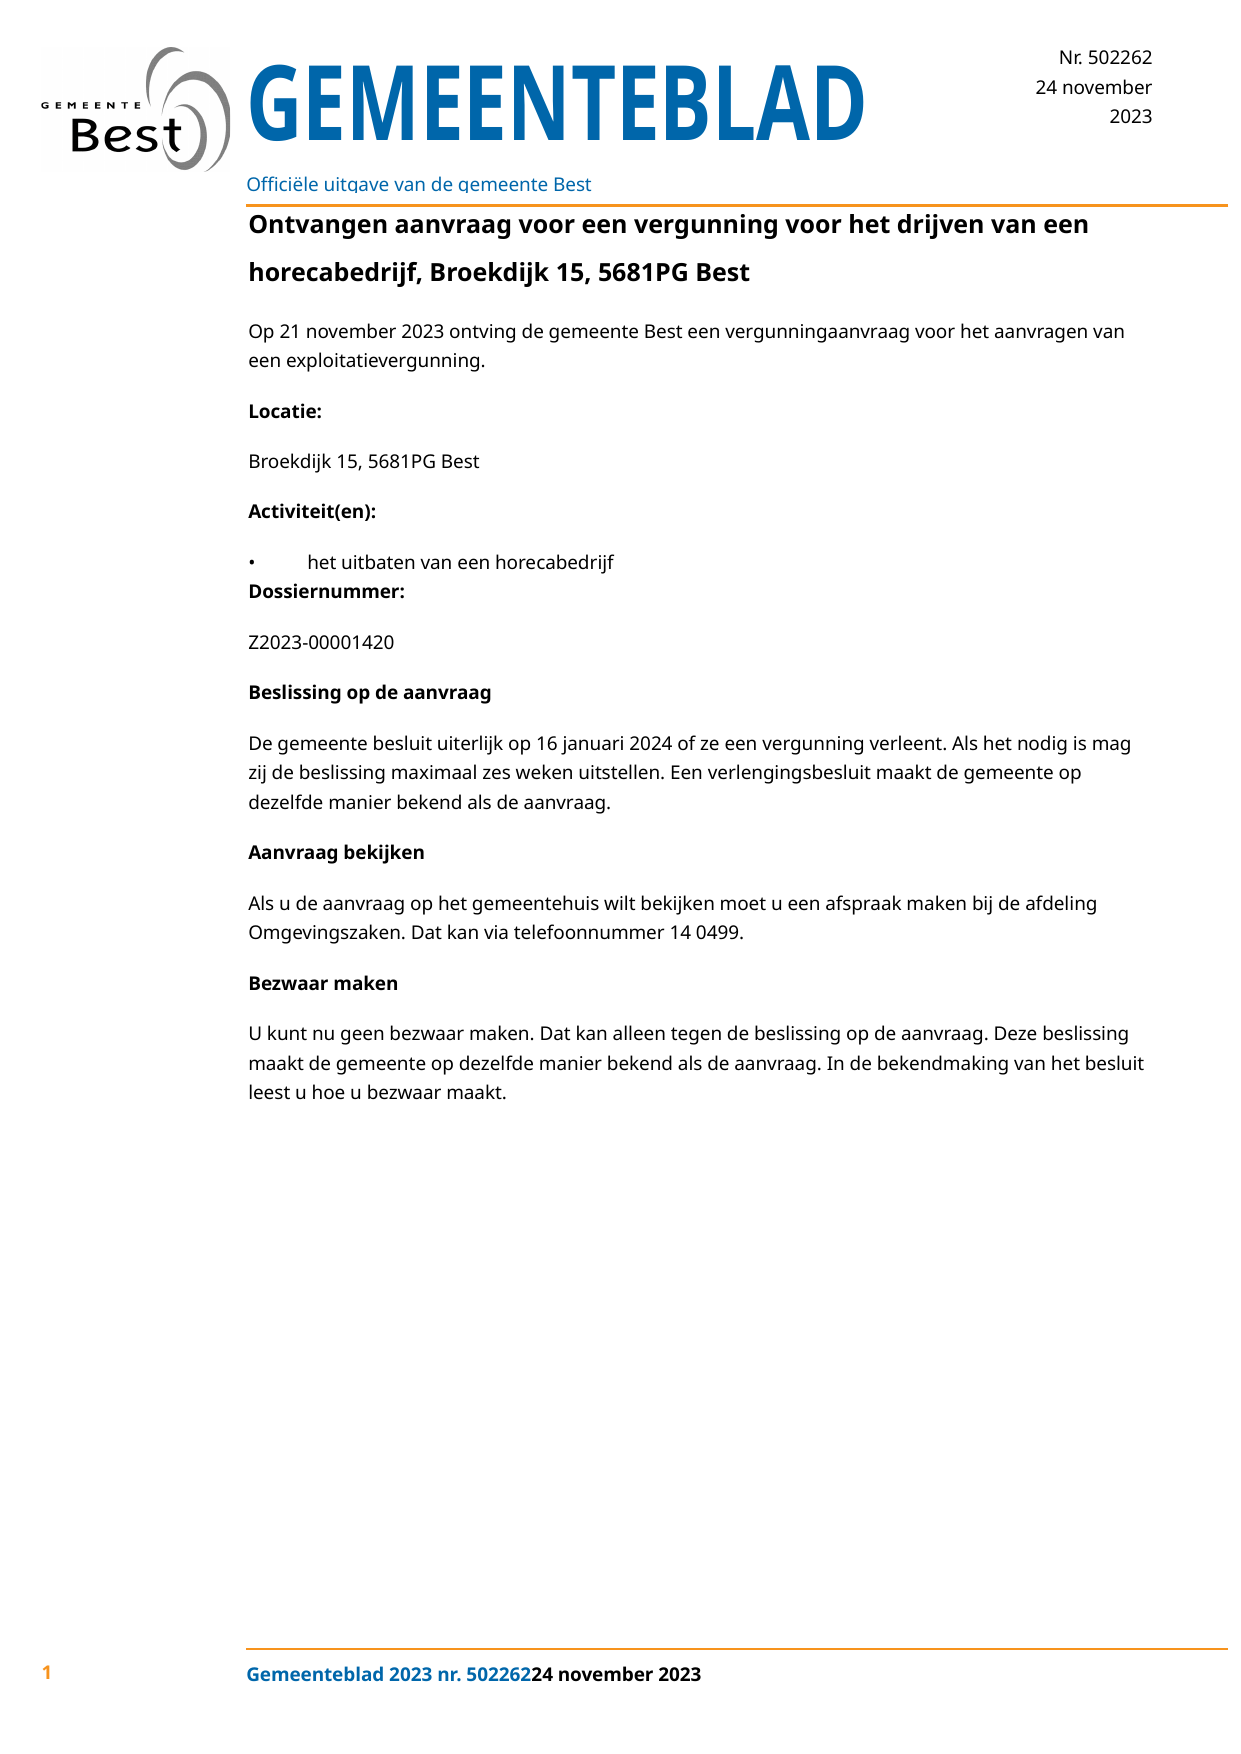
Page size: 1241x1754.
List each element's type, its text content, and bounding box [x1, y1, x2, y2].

text Broekdijk 15, 5681PG Best [248, 448, 1152, 474]
text Activiteit(en): [248, 499, 1152, 524]
text U kunt nu geen bezwaar maken. Dat kan alleen tegen de beslissing op de aanvraag. Deze beslissing maakt de gemeente op dezelfde manier bekend als de aanvraag. In de bekendmaking van het besluit leest u hoe u bezwaar maakt. [248, 1020, 1152, 1105]
text Locatie: [248, 398, 1152, 424]
picture [41, 47, 231, 172]
text Op 21 november 2023 ontving de gemeente Best een vergunningaanvraag voor het aanvragen van een exploitatievergunning. [248, 318, 1152, 373]
text Beslissing op de aanvraag [248, 679, 1152, 705]
list het uitbaten van een horecabedrijf [248, 549, 1152, 575]
text Als u de aanvraag op het gemeentehuis wilt bekijken moet u een afspraak maken bij de afdeling Omgevingszaken. Dat kan via telefoonnummer 14 0499. [248, 890, 1152, 945]
text Aanvraag bekijken [248, 839, 1152, 865]
text Dossiernummer: [248, 579, 1152, 604]
text De gemeente besluit uiterlijk op 16 januari 2024 of ze een vergunning verleent. Als het nodig is mag zij de beslissing maximaal zes weken uitstellen. Een verlengingsbesluit maakt de gemeente op dezelfde manier bekend als de aanvraag. [248, 730, 1152, 815]
text Ontvangen aanvraag voor een vergunning voor het drijven van een horecabedrijf, Broekdijk 15, 5681PG Best [248, 207, 1152, 288]
text Z2023-00001420 [248, 629, 1152, 655]
text Bezwaar maken [248, 970, 1152, 996]
